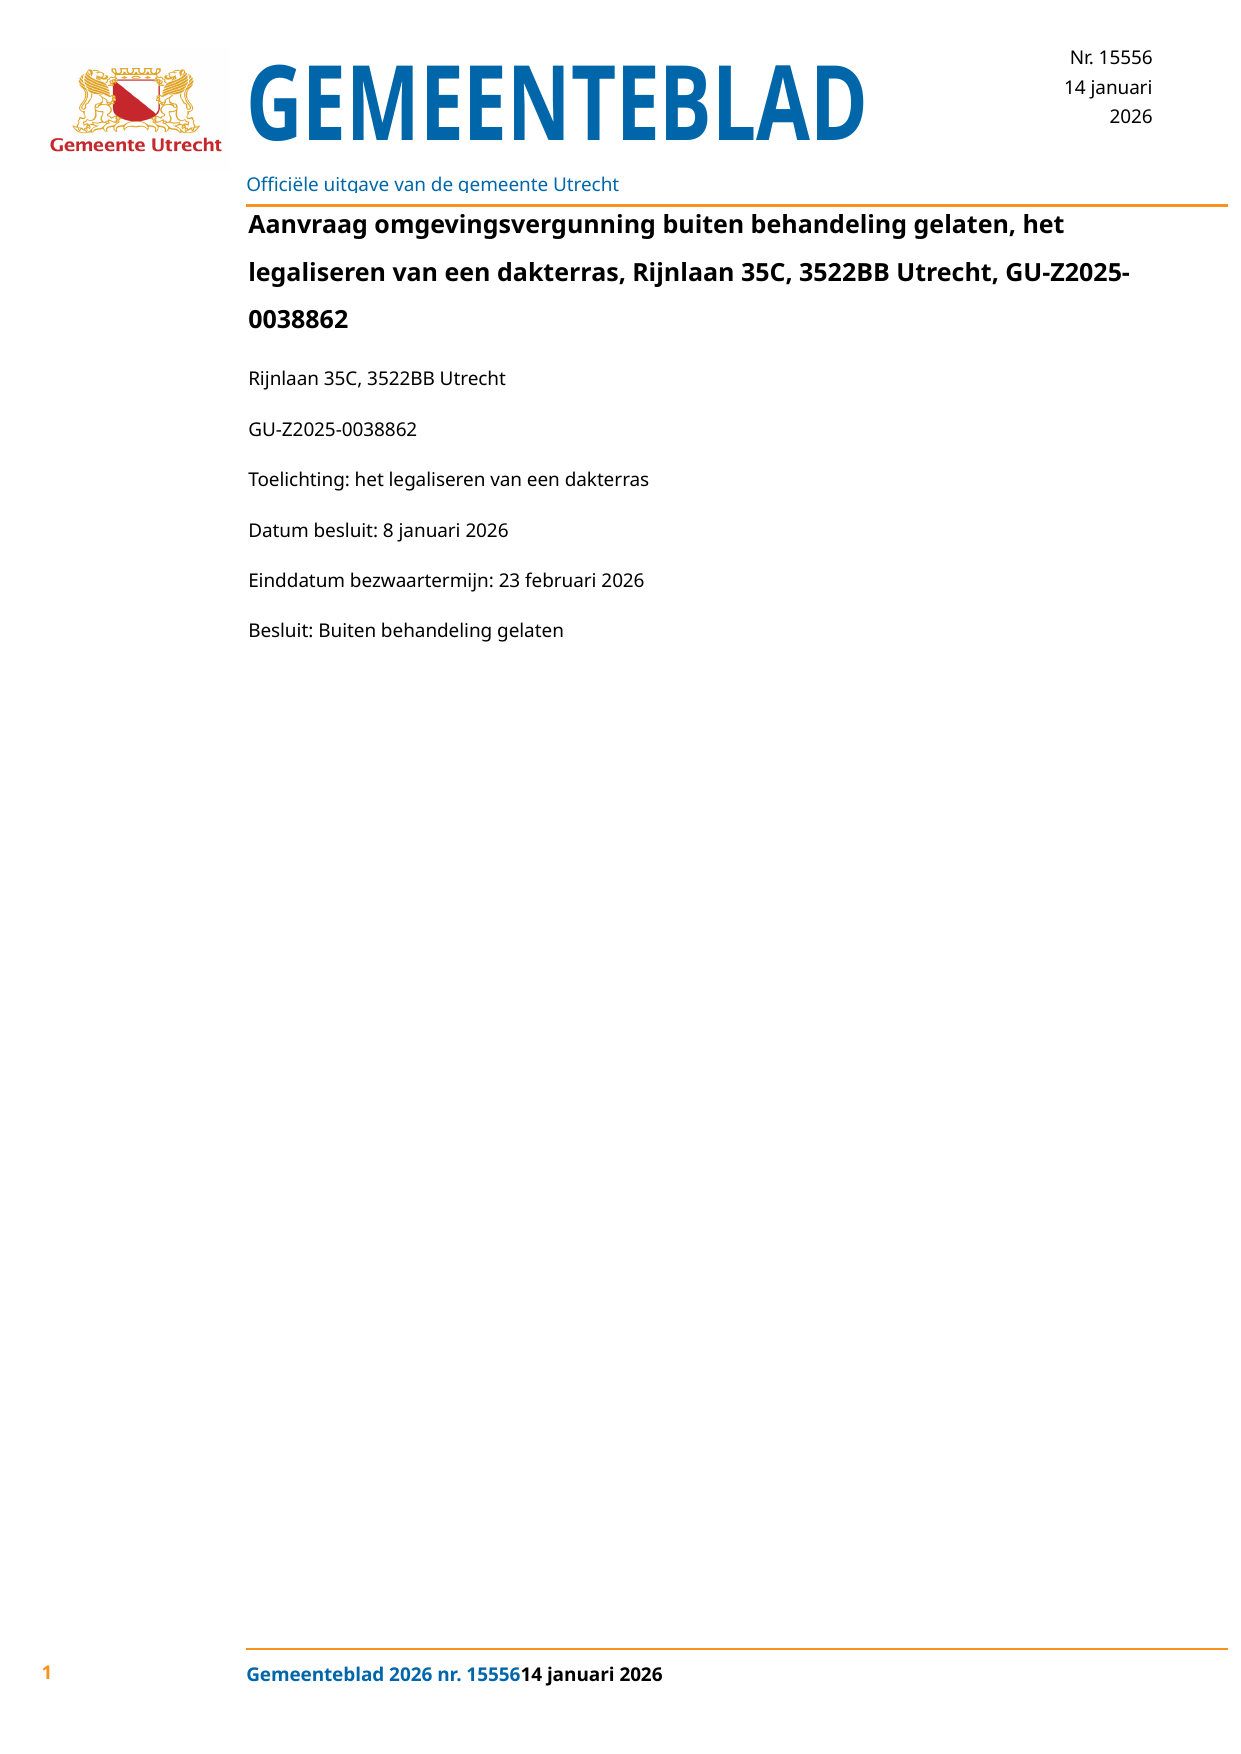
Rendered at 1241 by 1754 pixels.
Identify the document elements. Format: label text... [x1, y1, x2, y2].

picture [41, 47, 231, 172]
text Rijnlaan 35C, 3522BB Utrecht [248, 366, 1152, 391]
text GU-Z2025-0038862 [248, 416, 1152, 442]
text Besluit: Buiten behandeling gelaten [248, 618, 1152, 643]
text Aanvraag omgevingsvergunning buiten behandeling gelaten, het legaliseren van een dakterras, Rijnlaan 35C, 3522BB Utrecht, GU-Z2025-0038862 [248, 207, 1152, 336]
text Einddatum bezwaartermijn: 23 februari 2026 [248, 567, 1152, 593]
text Toelichting: het legaliseren van een dakterras [248, 466, 1152, 492]
text Datum besluit: 8 januari 2026 [248, 517, 1152, 542]
